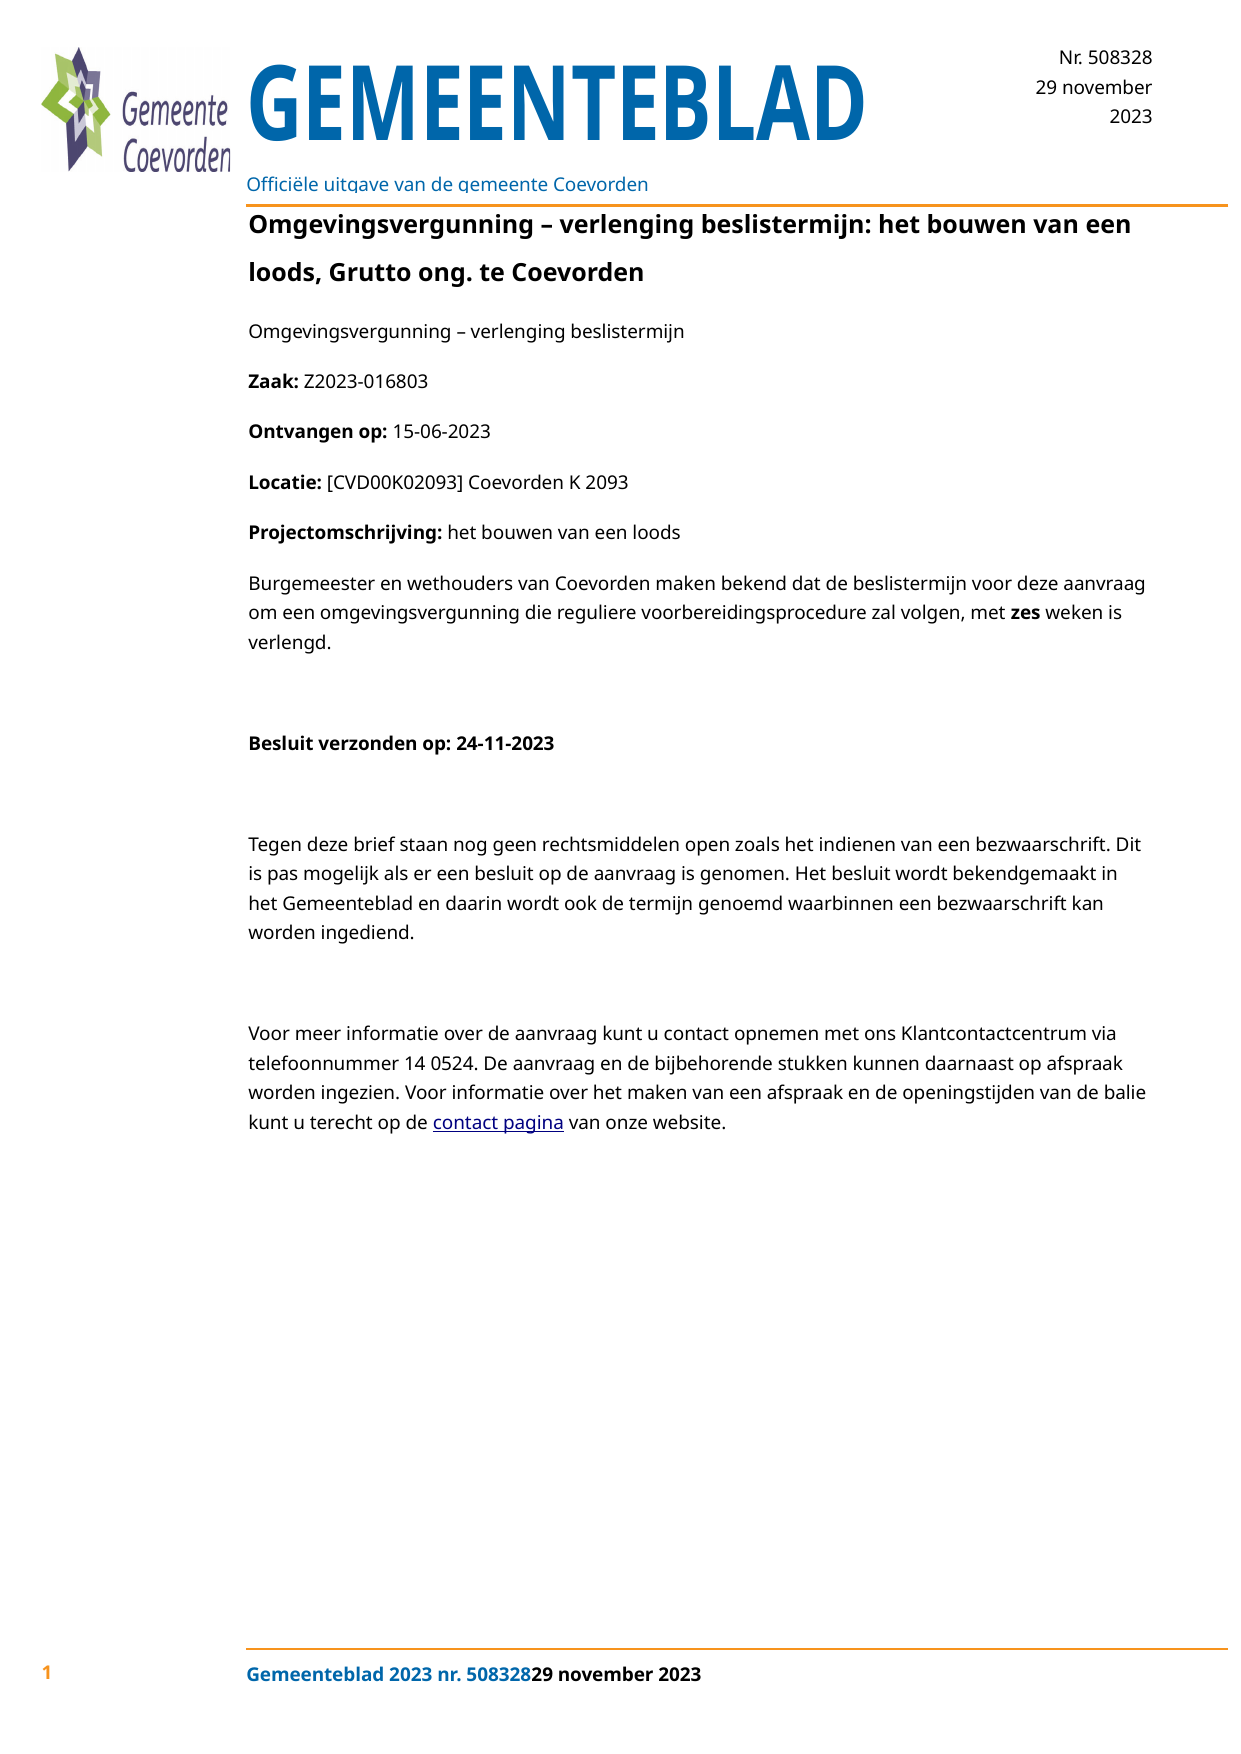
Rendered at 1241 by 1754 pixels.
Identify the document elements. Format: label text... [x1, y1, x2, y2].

text Besluit verzonden op: 24-11-2023 [248, 730, 1152, 756]
text Omgevingsvergunning – verlenging beslistermijn [248, 318, 1152, 344]
text Voor meer informatie over de aanvraag kunt u contact opnemen met ons Klantcontactcentrum via telefoonnummer 14 0524. De aanvraag en de bijbehorende stukken kunnen daarnaast op afspraak worden ingezien. Voor informatie over het maken van een afspraak en de openingstijden van de balie kunt u terecht op de contact pagina van onze website. [248, 1020, 1152, 1135]
text Tegen deze brief staan nog geen rechtsmiddelen open zoals het indienen van een bezwaarschrift. Dit is pas mogelijk als er een besluit op de aanvraag is genomen. Het besluit wordt bekendgemaakt in het Gemeenteblad en daarin wordt ook de termijn genoemd waarbinnen een bezwaarschrift kan worden ingediend. [248, 831, 1152, 945]
picture [41, 47, 231, 172]
text Omgevingsvergunning – verlenging beslistermijn: het bouwen van een loods, Grutto ong. te Coevorden [248, 207, 1152, 288]
text Locatie: [CVD00K02093] Coevorden K 2093 [248, 469, 1152, 495]
text Ontvangen op: 15-06-2023 [248, 419, 1152, 444]
text Zaak: Z2023-016803 [248, 368, 1152, 394]
text Burgemeester en wethouders van Coevorden maken bekend dat de beslistermijn voor deze aanvraag om een omgevingsvergunning die reguliere voorbereidingsprocedure zal volgen, met zes weken is verlengd. [248, 570, 1152, 655]
text Projectomschrijving: het bouwen van een loods [248, 519, 1152, 545]
